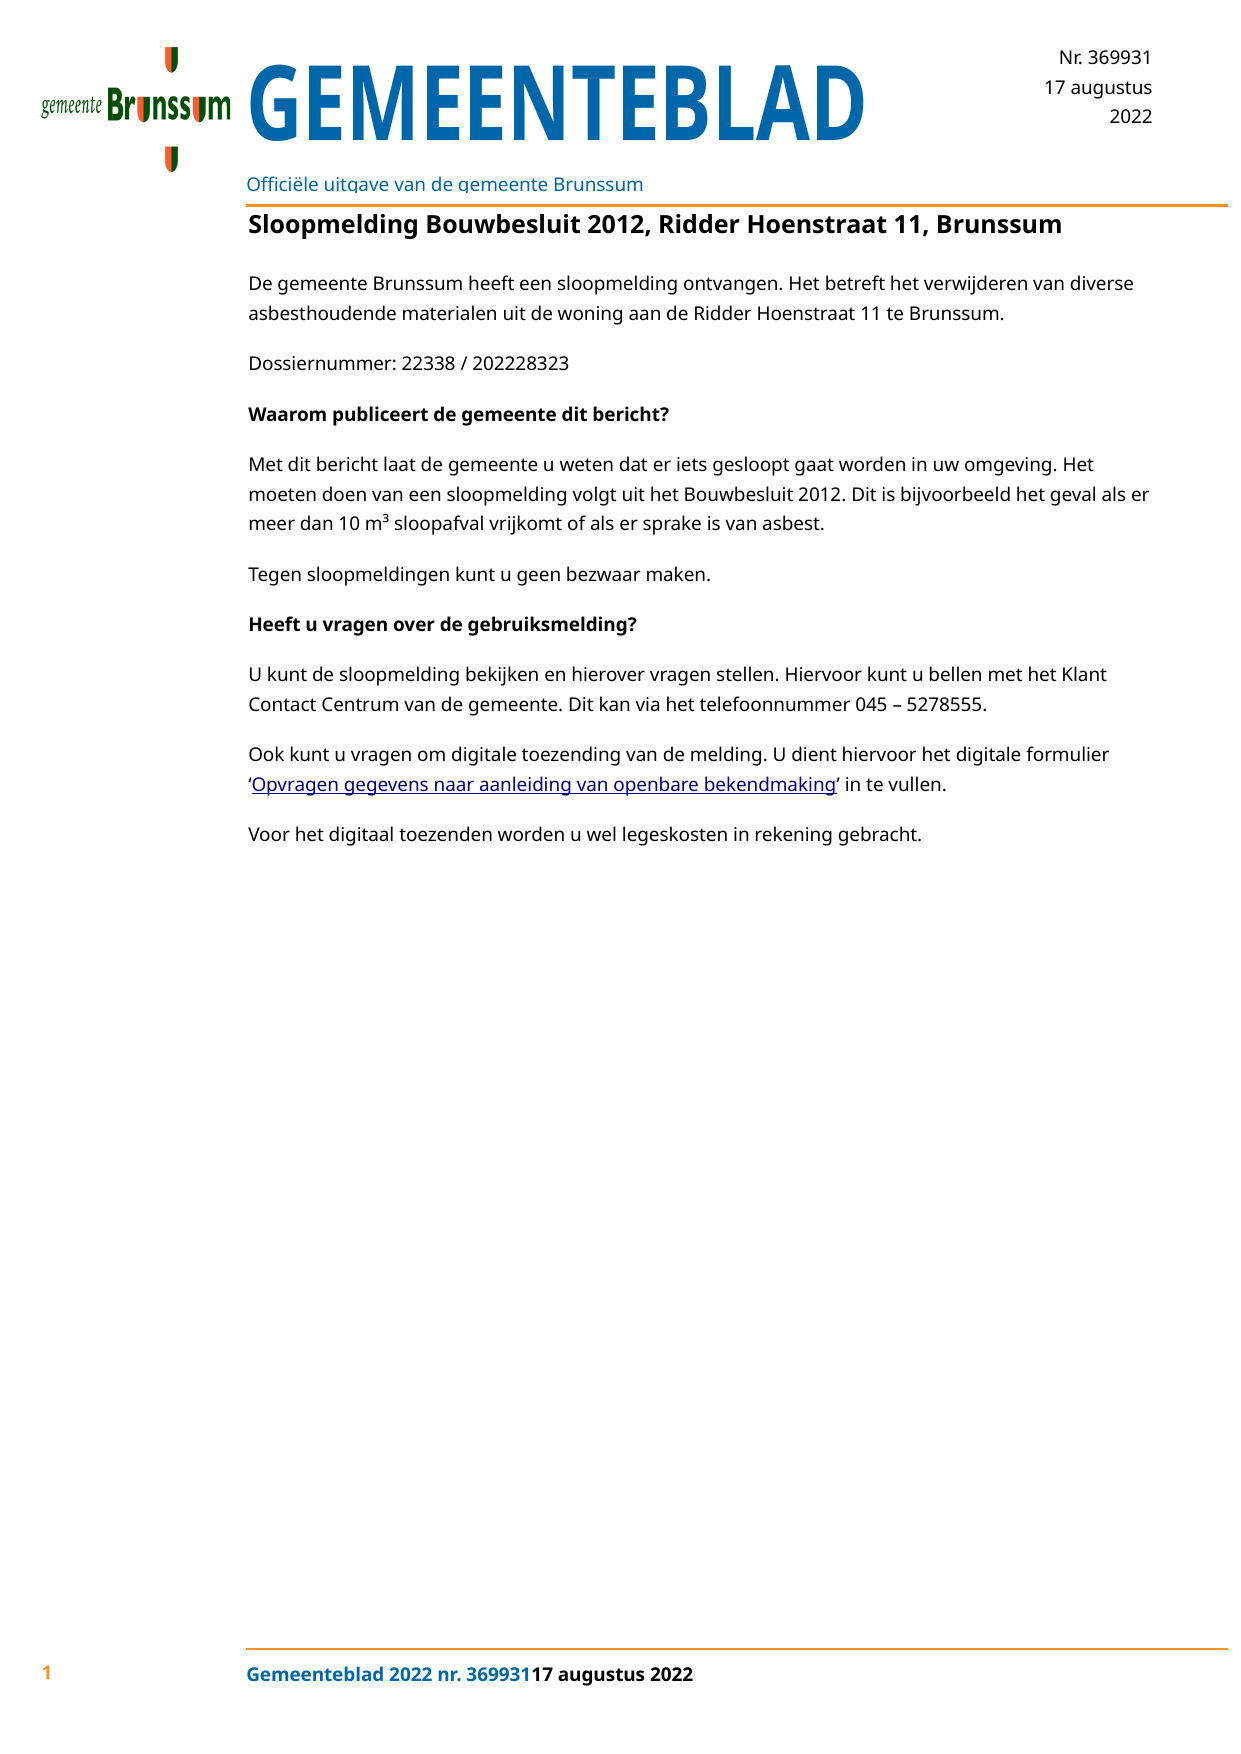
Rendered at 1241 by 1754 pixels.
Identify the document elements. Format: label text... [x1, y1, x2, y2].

text Sloopmelding Bouwbesluit 2012, Ridder Hoenstraat 11, Brunssum [248, 207, 1152, 241]
text De gemeente Brunssum heeft een sloopmelding ontvangen. Het betreft het verwijderen van diverse asbesthoudende materialen uit de woning aan de Ridder Hoenstraat 11 te Brunssum. [248, 270, 1152, 326]
text U kunt de sloopmelding bekijken en hierover vragen stellen. Hiervoor kunt u bellen met het Klant Contact Centrum van de gemeente. Dit kan via het telefoonnummer 045 – 5278555. [248, 662, 1152, 717]
text Ook kunt u vragen om digitale toezending van de melding. U dient hiervoor het digitale formulier ‘Opvragen gegevens naar aanleiding van openbare bekendmaking’ in te vullen. [248, 742, 1152, 797]
text Met dit bericht laat de gemeente u weten dat er iets gesloopt gaat worden in uw omgeving. Het moeten doen van een sloopmelding volgt uit het Bouwbesluit 2012. Dit is bijvoorbeeld het geval als er meer dan 10 m³ sloopafval vrijkomt of als er sprake is van asbest. [248, 451, 1152, 536]
text Heeft u vragen over de gebruiksmelding? [248, 611, 1152, 637]
text Dossiernummer: 22338 / 202228323 [248, 350, 1152, 376]
text Waarom publiceert de gemeente dit bericht? [248, 401, 1152, 426]
text Tegen sloopmeldingen kunt u geen bezwaar maken. [248, 561, 1152, 586]
text Voor het digitaal toezenden worden u wel legeskosten in rekening gebracht. [248, 822, 1152, 847]
picture [41, 47, 231, 172]
